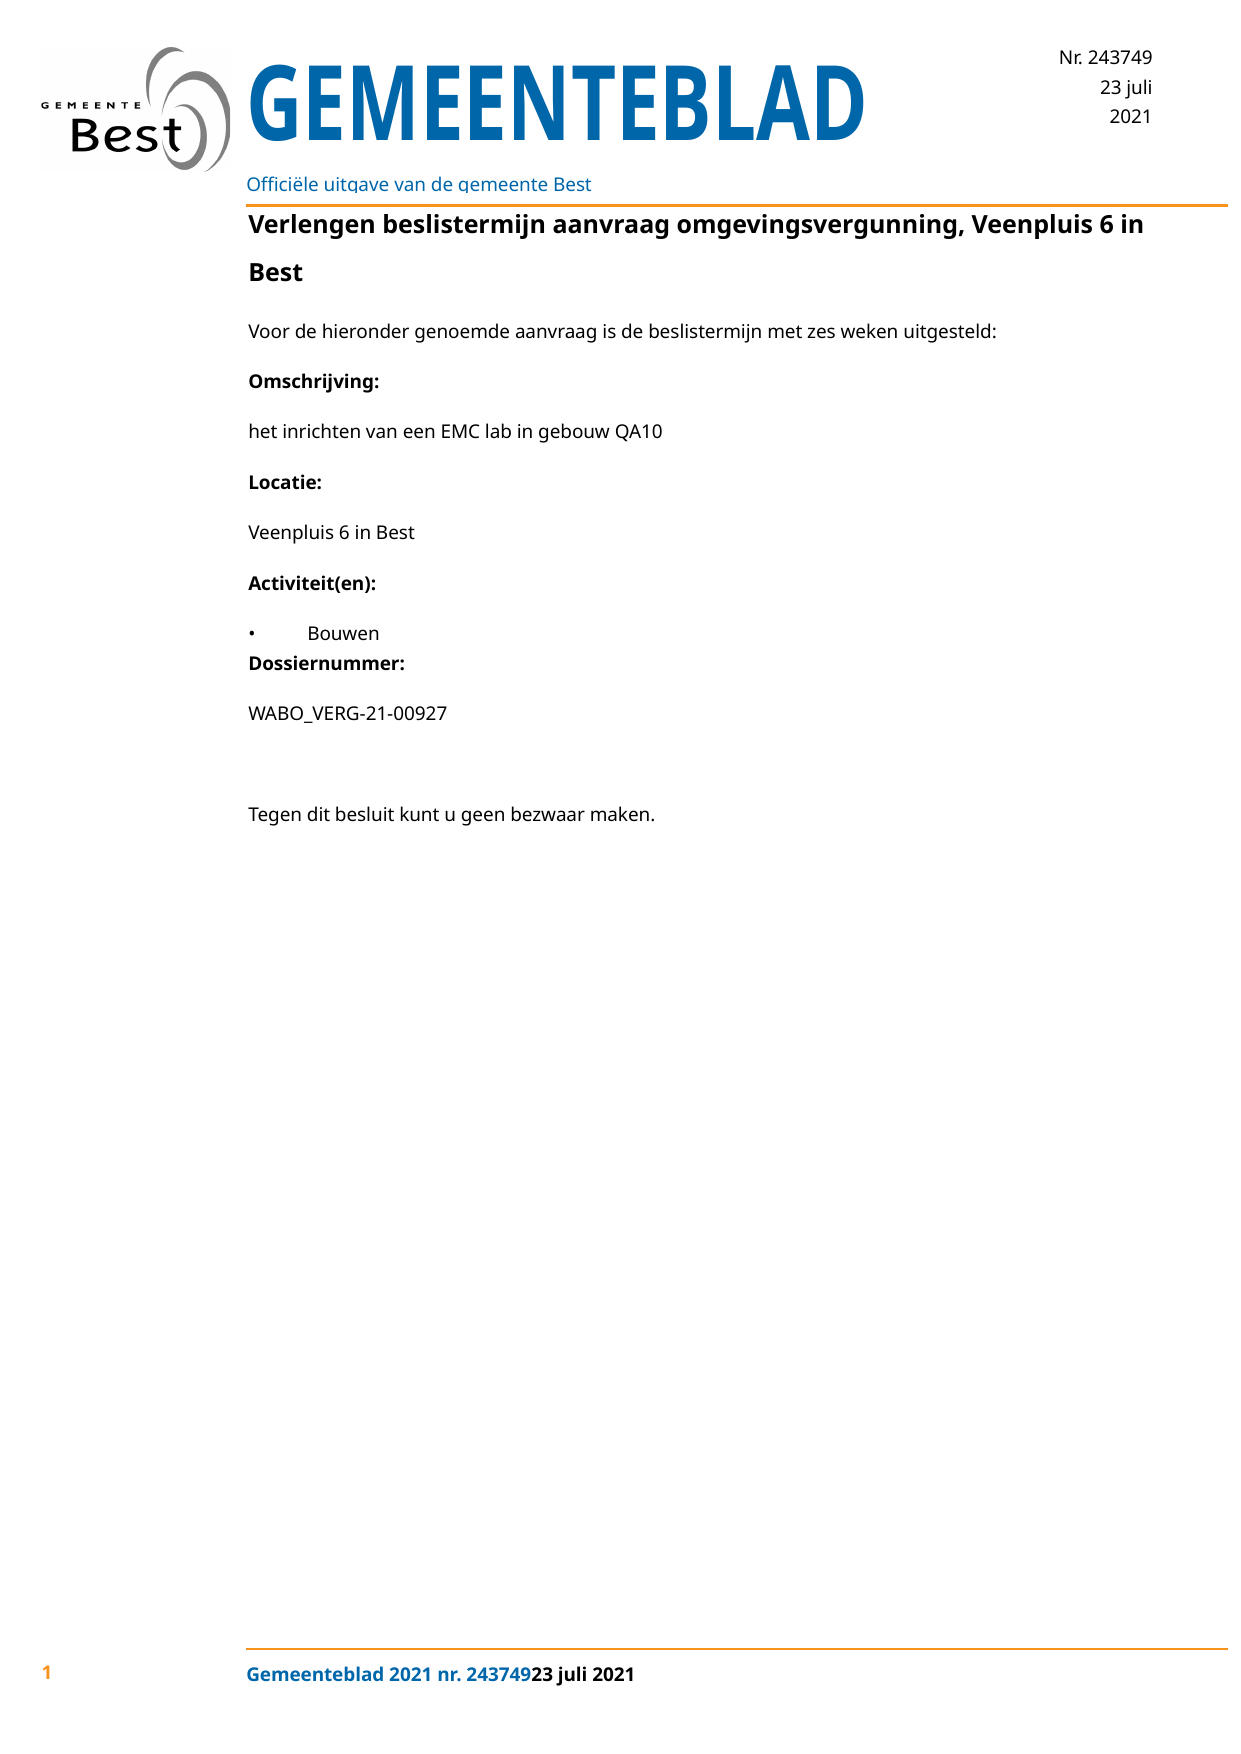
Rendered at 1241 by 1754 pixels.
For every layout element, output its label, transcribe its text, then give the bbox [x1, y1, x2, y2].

picture [41, 47, 231, 172]
text Tegen dit besluit kunt u geen bezwaar maken. [248, 801, 1152, 827]
text Veenpluis 6 in Best [248, 519, 1152, 545]
text het inrichten van een EMC lab in gebouw QA10 [248, 419, 1152, 444]
text Dossiernummer: [248, 650, 1152, 676]
list Bouwen [248, 620, 1152, 646]
text Omschrijving: [248, 368, 1152, 394]
text WABO_VERG-21-00927 [248, 700, 1152, 726]
text Locatie: [248, 469, 1152, 495]
text Voor de hieronder genoemde aanvraag is de beslistermijn met zes weken uitgesteld: [248, 318, 1152, 344]
text Verlengen beslistermijn aanvraag omgevingsvergunning, Veenpluis 6 in Best [248, 207, 1152, 288]
text Activiteit(en): [248, 570, 1152, 596]
